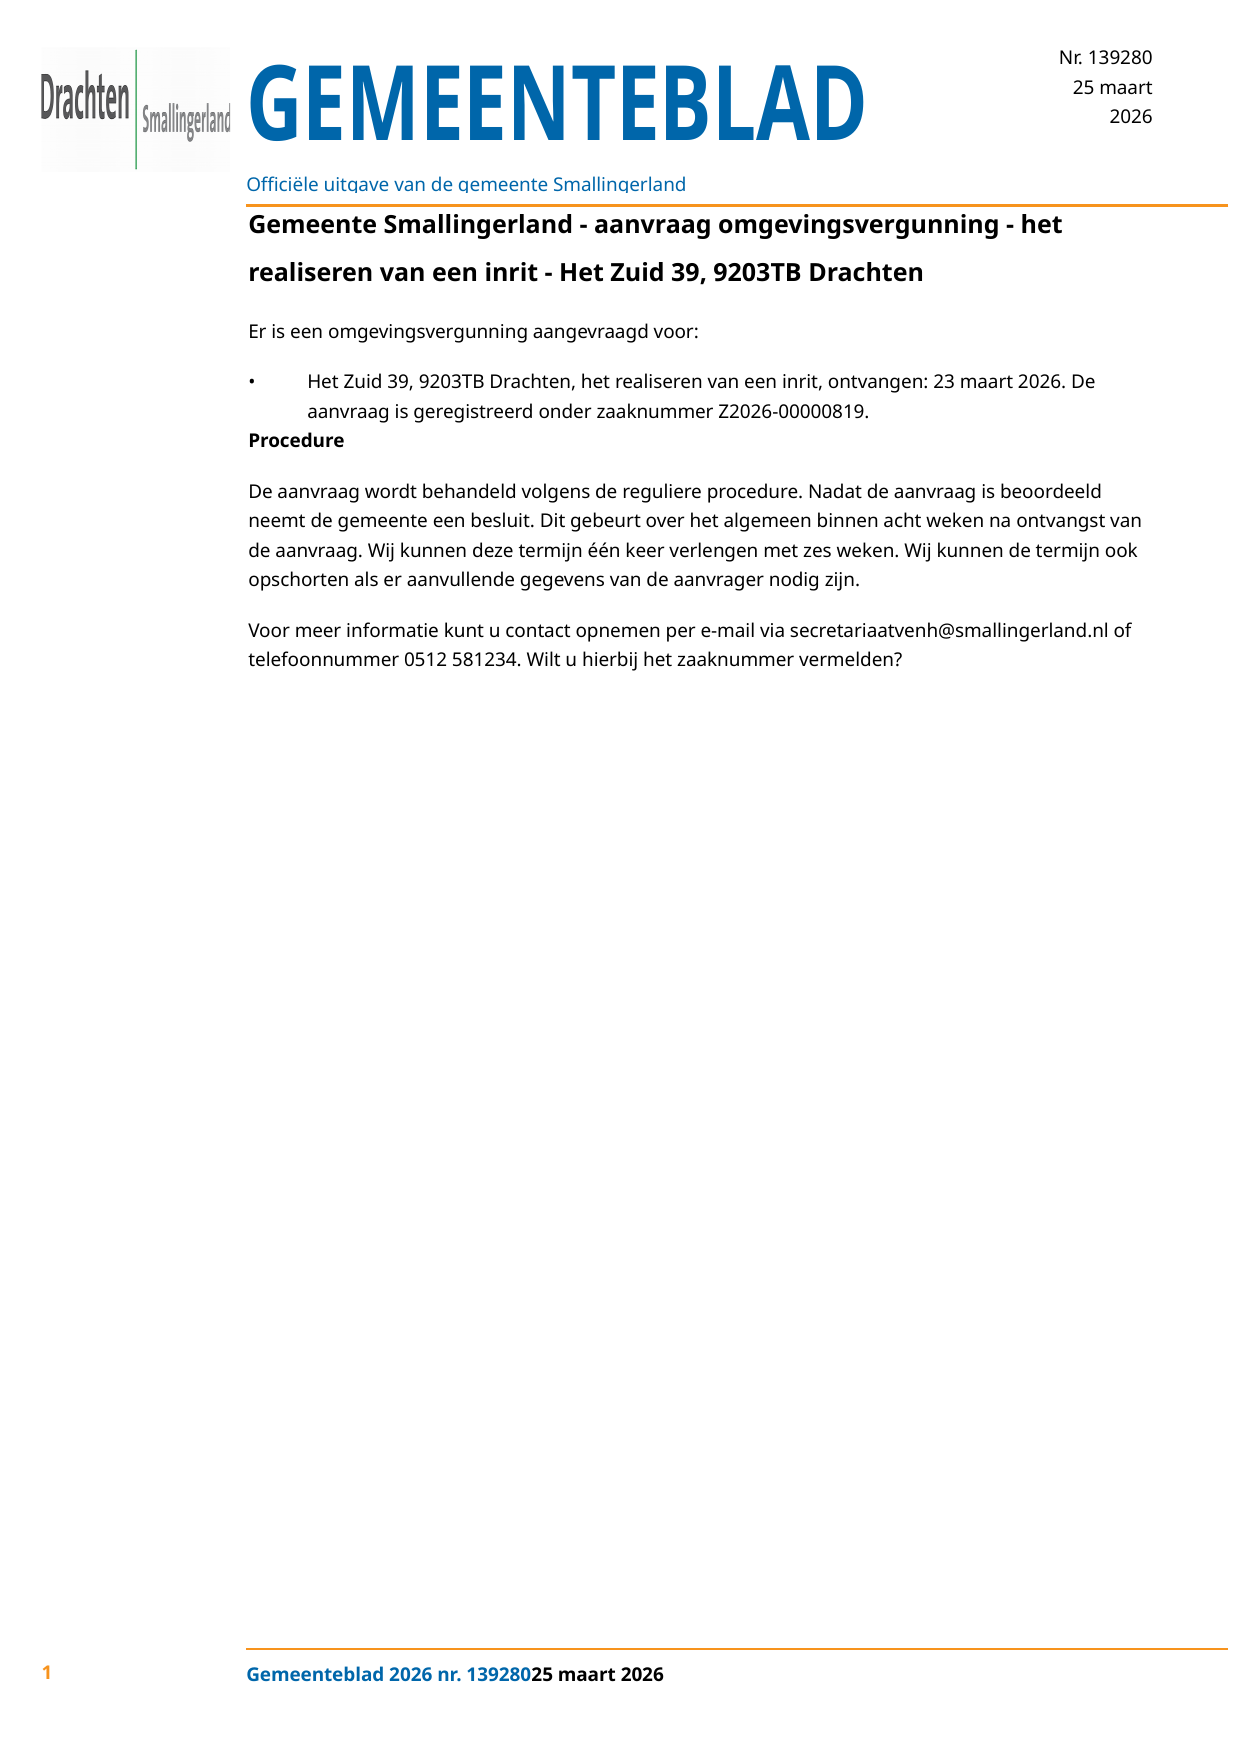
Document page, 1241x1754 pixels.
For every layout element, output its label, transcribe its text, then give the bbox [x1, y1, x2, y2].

text Procedure [248, 427, 1152, 453]
list Het Zuid 39, 9203TB Drachten, het realiseren van een inrit, ontvangen: 23 maart 2026. De aanvraag is geregistreerd onder zaaknummer Z2026-00000819. [248, 368, 1152, 424]
picture [41, 47, 231, 172]
text Er is een omgevingsvergunning aangevraagd voor: [248, 318, 1152, 344]
text De aanvraag wordt behandeld volgens de reguliere procedure. Nadat de aanvraag is beoordeeld neemt de gemeente een besluit. Dit gebeurt over het algemeen binnen acht weken na ontvangst van de aanvraag. Wij kunnen deze termijn één keer verlengen met zes weken. Wij kunnen de termijn ook opschorten als er aanvullende gegevens van de aanvrager nodig zijn. [248, 478, 1152, 592]
text Gemeente Smallingerland - aanvraag omgevingsvergunning - het realiseren van een inrit - Het Zuid 39, 9203TB Drachten [248, 207, 1152, 288]
text Voor meer informatie kunt u contact opnemen per e-mail via secretariaatvenh@smallingerland.nl of telefoonnummer 0512 581234. Wilt u hierbij het zaaknummer vermelden? [248, 617, 1152, 672]
